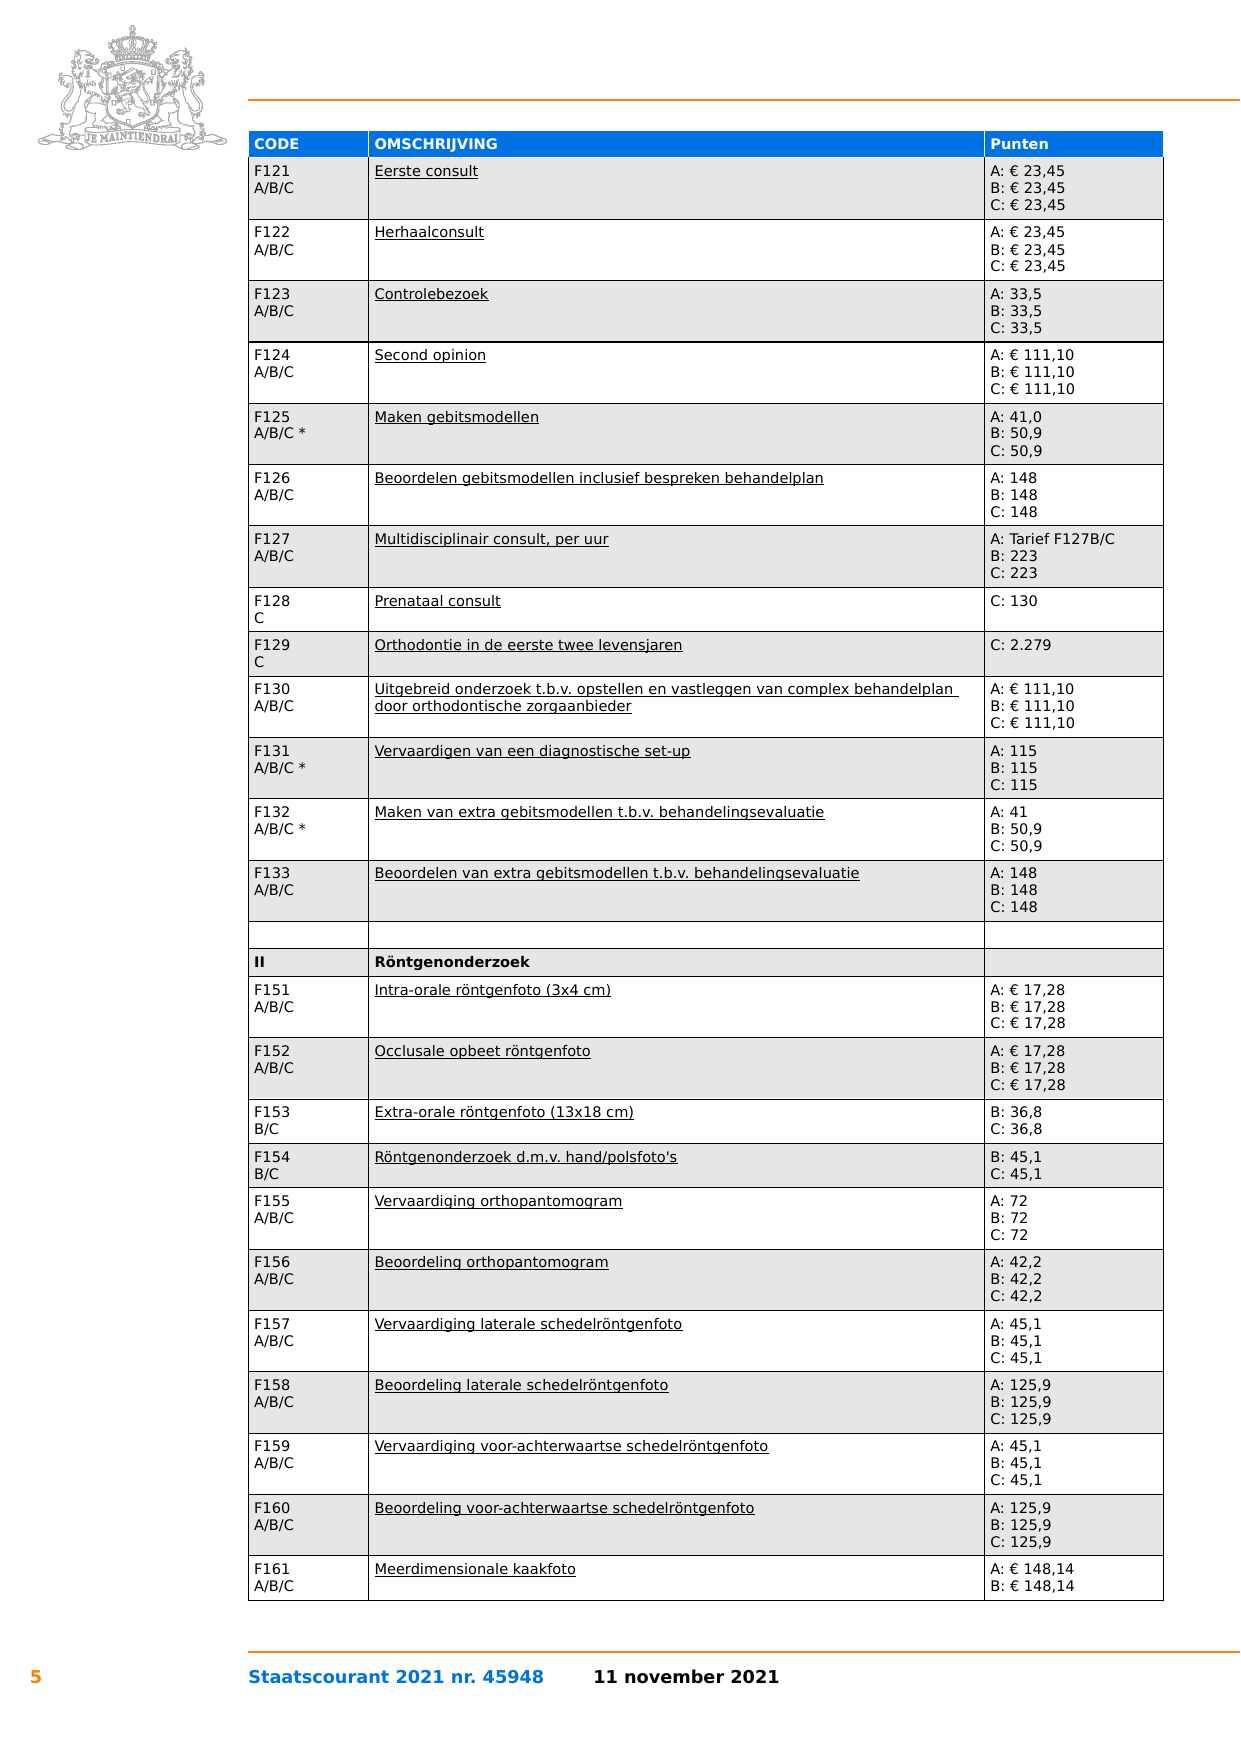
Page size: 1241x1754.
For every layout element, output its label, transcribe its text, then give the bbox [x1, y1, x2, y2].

table_cell A: 148 B: 148 C: 148 [985, 861, 1163, 921]
table_cell Second opinion [369, 343, 984, 403]
table_cell F161 A/B/C [249, 1556, 368, 1600]
table_cell C: 2.279 [985, 632, 1163, 676]
table_cell F153 B/C [249, 1100, 368, 1143]
table_cell Maken van extra gebitsmodellen t.b.v. behandelingsevaluatie [369, 799, 984, 859]
table_cell Röntgenonderzoek d.m.v. hand/polsfoto's [369, 1144, 984, 1187]
table_cell Röntgenonderzoek [369, 949, 984, 976]
table_cell Vervaardigen van een diagnostische set-up [369, 738, 984, 798]
table_cell C: 130 [985, 588, 1163, 631]
table_cell A: € 17,28 B: € 17,28 C: € 17,28 [985, 1038, 1163, 1098]
table_cell Prenataal consult [369, 588, 984, 631]
table_cell F128 C [249, 588, 368, 631]
table_cell A: 33,5 B: 33,5 C: 33,5 [985, 281, 1163, 341]
table_cell A: € 17,28 B: € 17,28 C: € 17,28 [985, 977, 1163, 1037]
table_cell F152 A/B/C [249, 1038, 368, 1098]
table_cell Multidisciplinair consult, per uur [369, 526, 984, 587]
table_cell Beoordelen van extra gebitsmodellen t.b.v. behandelingsevaluatie [369, 861, 984, 921]
table_cell Beoordeling voor-achterwaartse schedelröntgenfoto [369, 1495, 984, 1555]
table_header OMSCHRIJVING [369, 131, 984, 157]
table_cell F151 A/B/C [249, 977, 368, 1037]
table_cell Uitgebreid onderzoek t.b.v. opstellen en vastleggen van complex behandelplan door orthodontische zorgaanbieder [369, 677, 984, 737]
table_cell A: € 111,10 B: € 111,10 C: € 111,10 [985, 343, 1163, 403]
table_cell Vervaardiging laterale schedelröntgenfoto [369, 1311, 984, 1371]
table_cell F132 A/B/C * [249, 799, 368, 859]
table_cell A: 45,1 B: 45,1 C: 45,1 [985, 1311, 1163, 1371]
table_cell A: 148 B: 148 C: 148 [985, 465, 1163, 525]
table_cell A: Tarief F127B/C B: 223 C: 223 [985, 526, 1163, 587]
table_cell B: 36,8 C: 36,8 [985, 1100, 1163, 1143]
table_cell F123 A/B/C [249, 281, 368, 341]
table_cell F159 A/B/C [249, 1434, 368, 1494]
table_cell A: 41 B: 50,9 C: 50,9 [985, 799, 1163, 859]
table_cell Maken gebitsmodellen [369, 404, 984, 464]
table_cell A: 125,9 B: 125,9 C: 125,9 [985, 1495, 1163, 1555]
table_cell Beoordeling orthopantomogram [369, 1250, 984, 1310]
table_cell A: € 23,45 B: € 23,45 C: € 23,45 [985, 158, 1163, 219]
table_cell A: 115 B: 115 C: 115 [985, 738, 1163, 798]
table_cell F160 A/B/C [249, 1495, 368, 1555]
table_cell Beoordeling laterale schedelröntgenfoto [369, 1372, 984, 1433]
table_cell Eerste consult [369, 158, 984, 219]
table_cell A: 45,1 B: 45,1 C: 45,1 [985, 1434, 1163, 1494]
table_cell F121 A/B/C [249, 158, 368, 219]
table_cell Controlebezoek [369, 281, 984, 341]
table_cell F154 B/C [249, 1144, 368, 1187]
table_header Punten [985, 131, 1163, 157]
table_cell F157 A/B/C [249, 1311, 368, 1371]
table_cell A: 125,9 B: 125,9 C: 125,9 [985, 1372, 1163, 1433]
table_cell Extra-orale röntgenfoto (13x18 cm) [369, 1100, 984, 1143]
table_cell F126 A/B/C [249, 465, 368, 525]
table_cell [985, 949, 1163, 976]
table_cell Occlusale opbeet röntgenfoto [369, 1038, 984, 1098]
table_cell [369, 922, 984, 948]
table_cell F130 A/B/C [249, 677, 368, 737]
table_cell A: € 23,45 B: € 23,45 C: € 23,45 [985, 220, 1163, 280]
table_cell F158 A/B/C [249, 1372, 368, 1433]
table_cell A: 42,2 B: 42,2 C: 42,2 [985, 1250, 1163, 1310]
table_cell A: € 111,10 B: € 111,10 C: € 111,10 [985, 677, 1163, 737]
table_cell F125 A/B/C * [249, 404, 368, 464]
table_cell Herhaalconsult [369, 220, 984, 280]
table_cell A: € 148,14 B: € 148,14 [985, 1556, 1163, 1600]
table_cell II [249, 949, 368, 976]
table_cell Orthodontie in de eerste twee levensjaren [369, 632, 984, 676]
table_cell A: 41,0 B: 50,9 C: 50,9 [985, 404, 1163, 464]
table_cell F129 C [249, 632, 368, 676]
table_cell F124 A/B/C [249, 343, 368, 403]
table_cell F127 A/B/C [249, 526, 368, 587]
table_cell Beoordelen gebitsmodellen inclusief bespreken behandelplan [369, 465, 984, 525]
table_cell F156 A/B/C [249, 1250, 368, 1310]
table_cell F122 A/B/C [249, 220, 368, 280]
table_cell F131 A/B/C * [249, 738, 368, 798]
table_cell B: 45,1 C: 45,1 [985, 1144, 1163, 1187]
table_cell Vervaardiging orthopantomogram [369, 1188, 984, 1248]
table_cell Vervaardiging voor-achterwaartse schedelröntgenfoto [369, 1434, 984, 1494]
picture [38, 25, 227, 150]
table_header CODE [249, 131, 368, 157]
table_cell Intra-orale röntgenfoto (3x4 cm) [369, 977, 984, 1037]
table_cell A: 72 B: 72 C: 72 [985, 1188, 1163, 1248]
table_cell [985, 922, 1163, 948]
table_cell [249, 922, 368, 948]
table_cell F155 A/B/C [249, 1188, 368, 1248]
table_cell F133 A/B/C [249, 861, 368, 921]
table_cell Meerdimensionale kaakfoto [369, 1556, 984, 1600]
